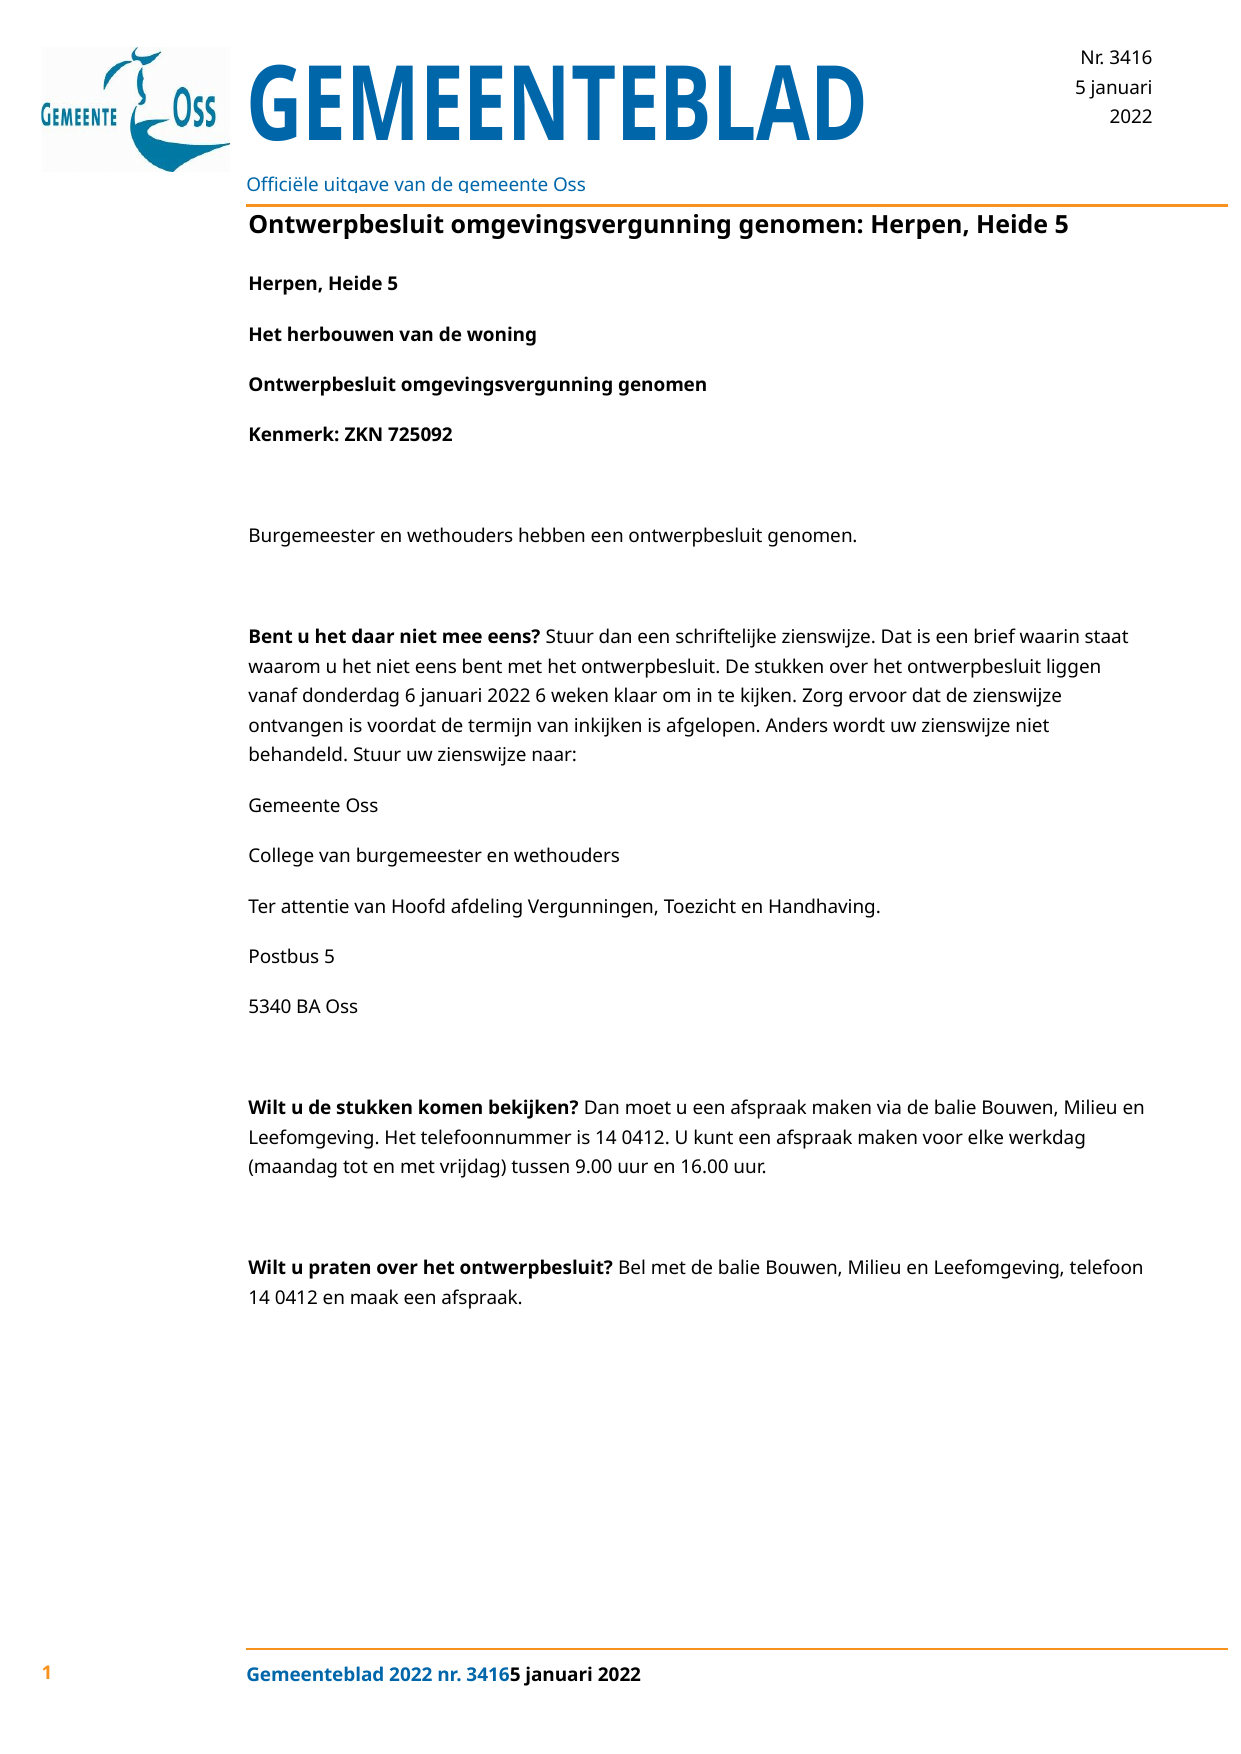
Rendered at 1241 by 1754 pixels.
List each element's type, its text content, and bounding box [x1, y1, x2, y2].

text Het herbouwen van de woning [248, 321, 1152, 346]
text Herpen, Heide 5 [248, 270, 1152, 296]
text Wilt u de stukken komen bekijken? Dan moet u een afspraak maken via de balie Bouwen, Milieu en Leefomgeving. Het telefoonnummer is 14 0412. U kunt een afspraak maken voor elke werkdag (maandag tot en met vrijdag) tussen 9.00 uur en 16.00 uur. [248, 1094, 1152, 1179]
text Postbus 5 [248, 943, 1152, 969]
text Bent u het daar niet mee eens? Stuur dan een schriftelijke zienswijze. Dat is een brief waarin staat waarom u het niet eens bent met het ontwerpbesluit. De stukken over het ontwerpbesluit liggen vanaf donderdag 6 januari 2022 6 weken klaar om in te kijken. Zorg ervoor dat de zienswijze ontvangen is voordat de termijn van inkijken is afgelopen. Anders wordt uw zienswijze niet behandeld. Stuur uw zienswijze naar: [248, 623, 1152, 767]
text Burgemeester en wethouders hebben een ontwerpbesluit genomen. [248, 522, 1152, 548]
text 5340 BA Oss [248, 994, 1152, 1019]
text Ontwerpbesluit omgevingsvergunning genomen: Herpen, Heide 5 [248, 207, 1152, 241]
text Gemeente Oss [248, 792, 1152, 818]
text Wilt u praten over het ontwerpbesluit? Bel met de balie Bouwen, Milieu en Leefomgeving, telefoon 14 0412 en maak een afspraak. [248, 1254, 1152, 1310]
text Ter attentie van Hoofd afdeling Vergunningen, Toezicht en Handhaving. [248, 893, 1152, 918]
text Kenmerk: ZKN 725092 [248, 422, 1152, 447]
picture [41, 47, 231, 172]
text Ontwerpbesluit omgevingsvergunning genomen [248, 371, 1152, 397]
text College van burgemeester en wethouders [248, 842, 1152, 868]
